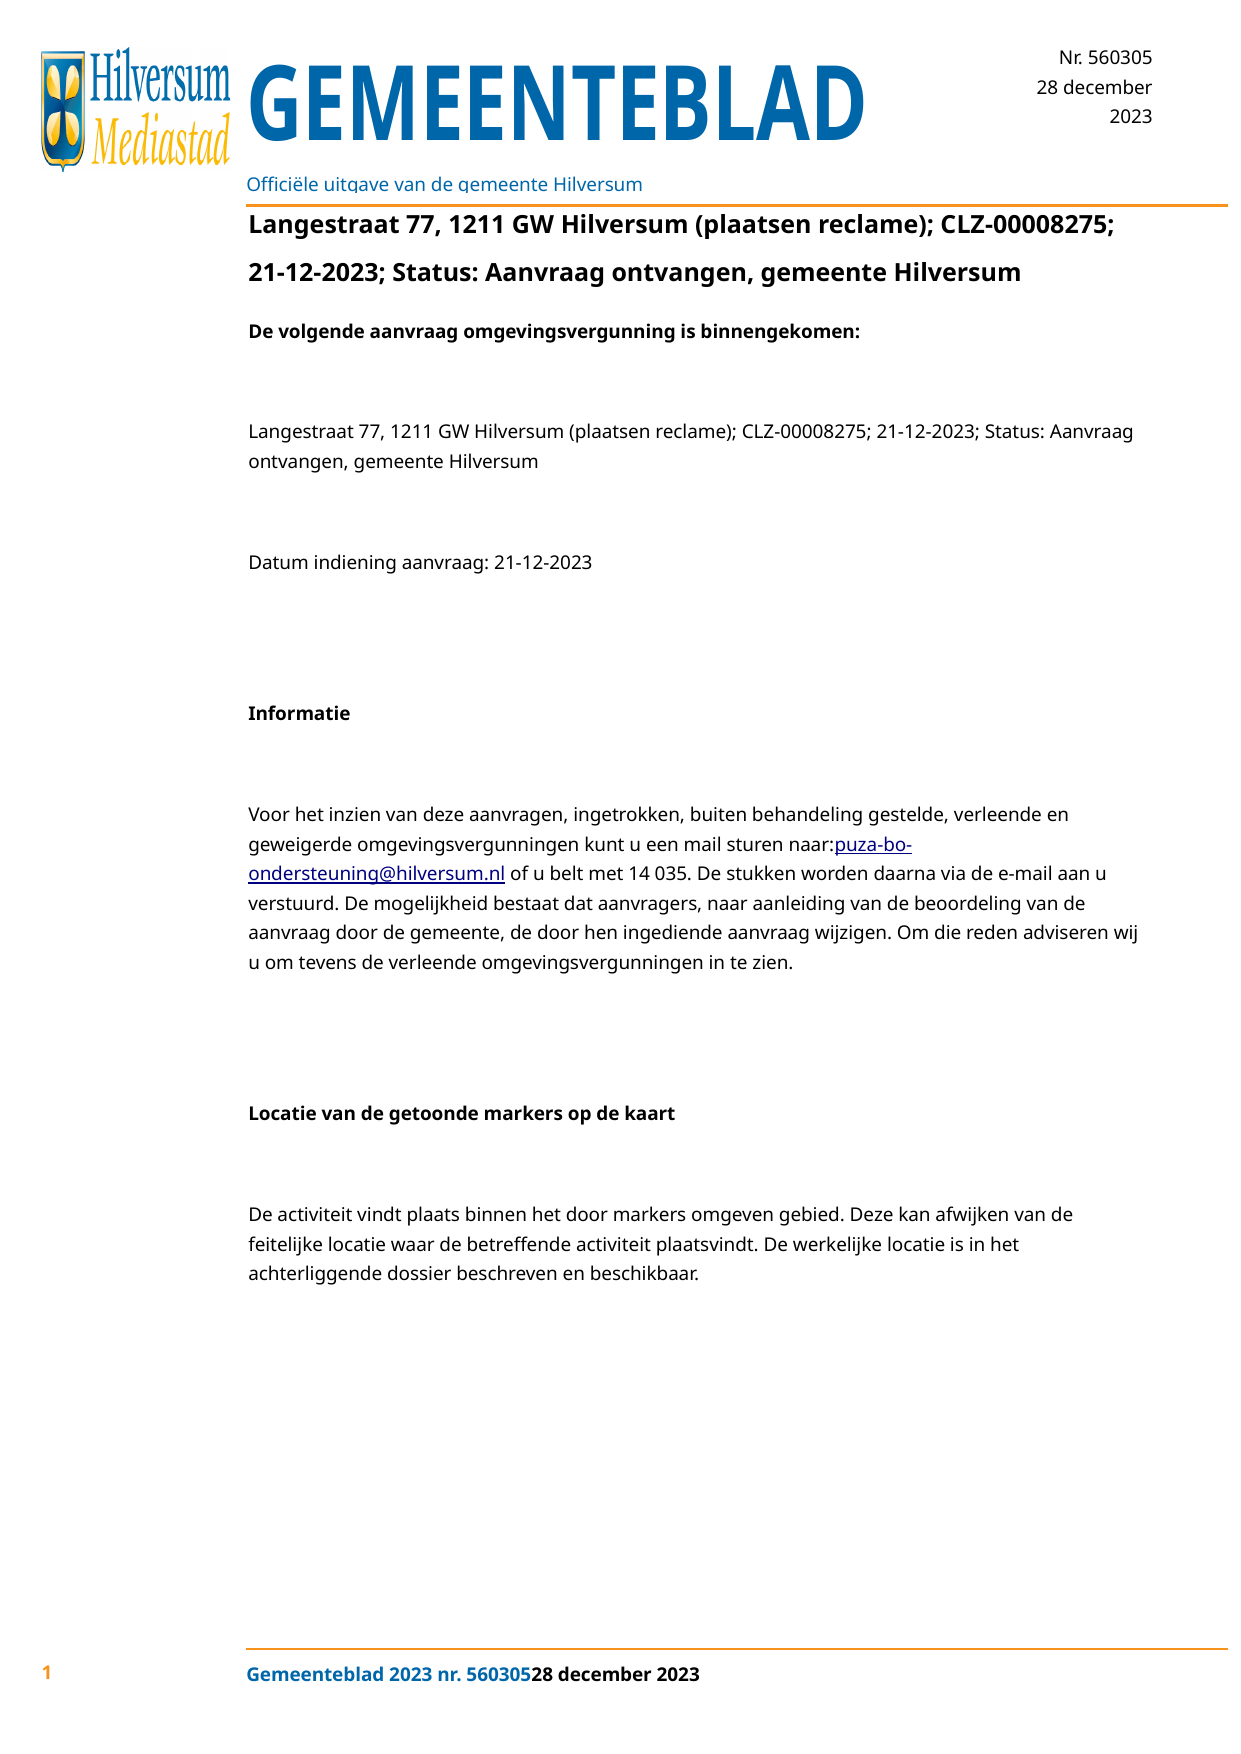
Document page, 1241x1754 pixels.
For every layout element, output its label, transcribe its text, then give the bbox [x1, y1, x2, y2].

text Voor het inzien van deze aanvragen, ingetrokken, buiten behandeling gestelde, verleende en geweigerde omgevingsvergunningen kunt u een mail sturen naar:puza-bo-ondersteuning@hilversum.nl of u belt met 14 035. De stukken worden daarna via de e-mail aan u verstuurd. De mogelijkheid bestaat dat aanvragers, naar aanleiding van de beoordeling van de aanvraag door de gemeente, de door hen ingediende aanvraag wijzigen. Om die reden adviseren wij u om tevens de verleende omgevingsvergunningen in te zien. [248, 801, 1152, 975]
text De volgende aanvraag omgevingsvergunning is binnengekomen: [248, 318, 1152, 344]
text Datum indiening aanvraag: 21-12-2023 [248, 549, 1152, 575]
text Langestraat 77, 1211 GW Hilversum (plaatsen reclame); CLZ-00008275; 21-12-2023; Status: Aanvraag ontvangen, gemeente Hilversum [248, 207, 1152, 288]
text Locatie van de getoonde markers op de kaart [248, 1100, 1152, 1126]
text De activiteit vindt plaats binnen het door markers omgeven gebied. Deze kan afwijken van de feitelijke locatie waar de betreffende activiteit plaatsvindt. De werkelijke locatie is in het achterliggende dossier beschreven en beschikbaar. [248, 1201, 1152, 1286]
text Langestraat 77, 1211 GW Hilversum (plaatsen reclame); CLZ-00008275; 21-12-2023; Status: Aanvraag ontvangen, gemeente Hilversum [248, 419, 1152, 474]
text Informatie [248, 700, 1152, 726]
picture [41, 47, 231, 172]
